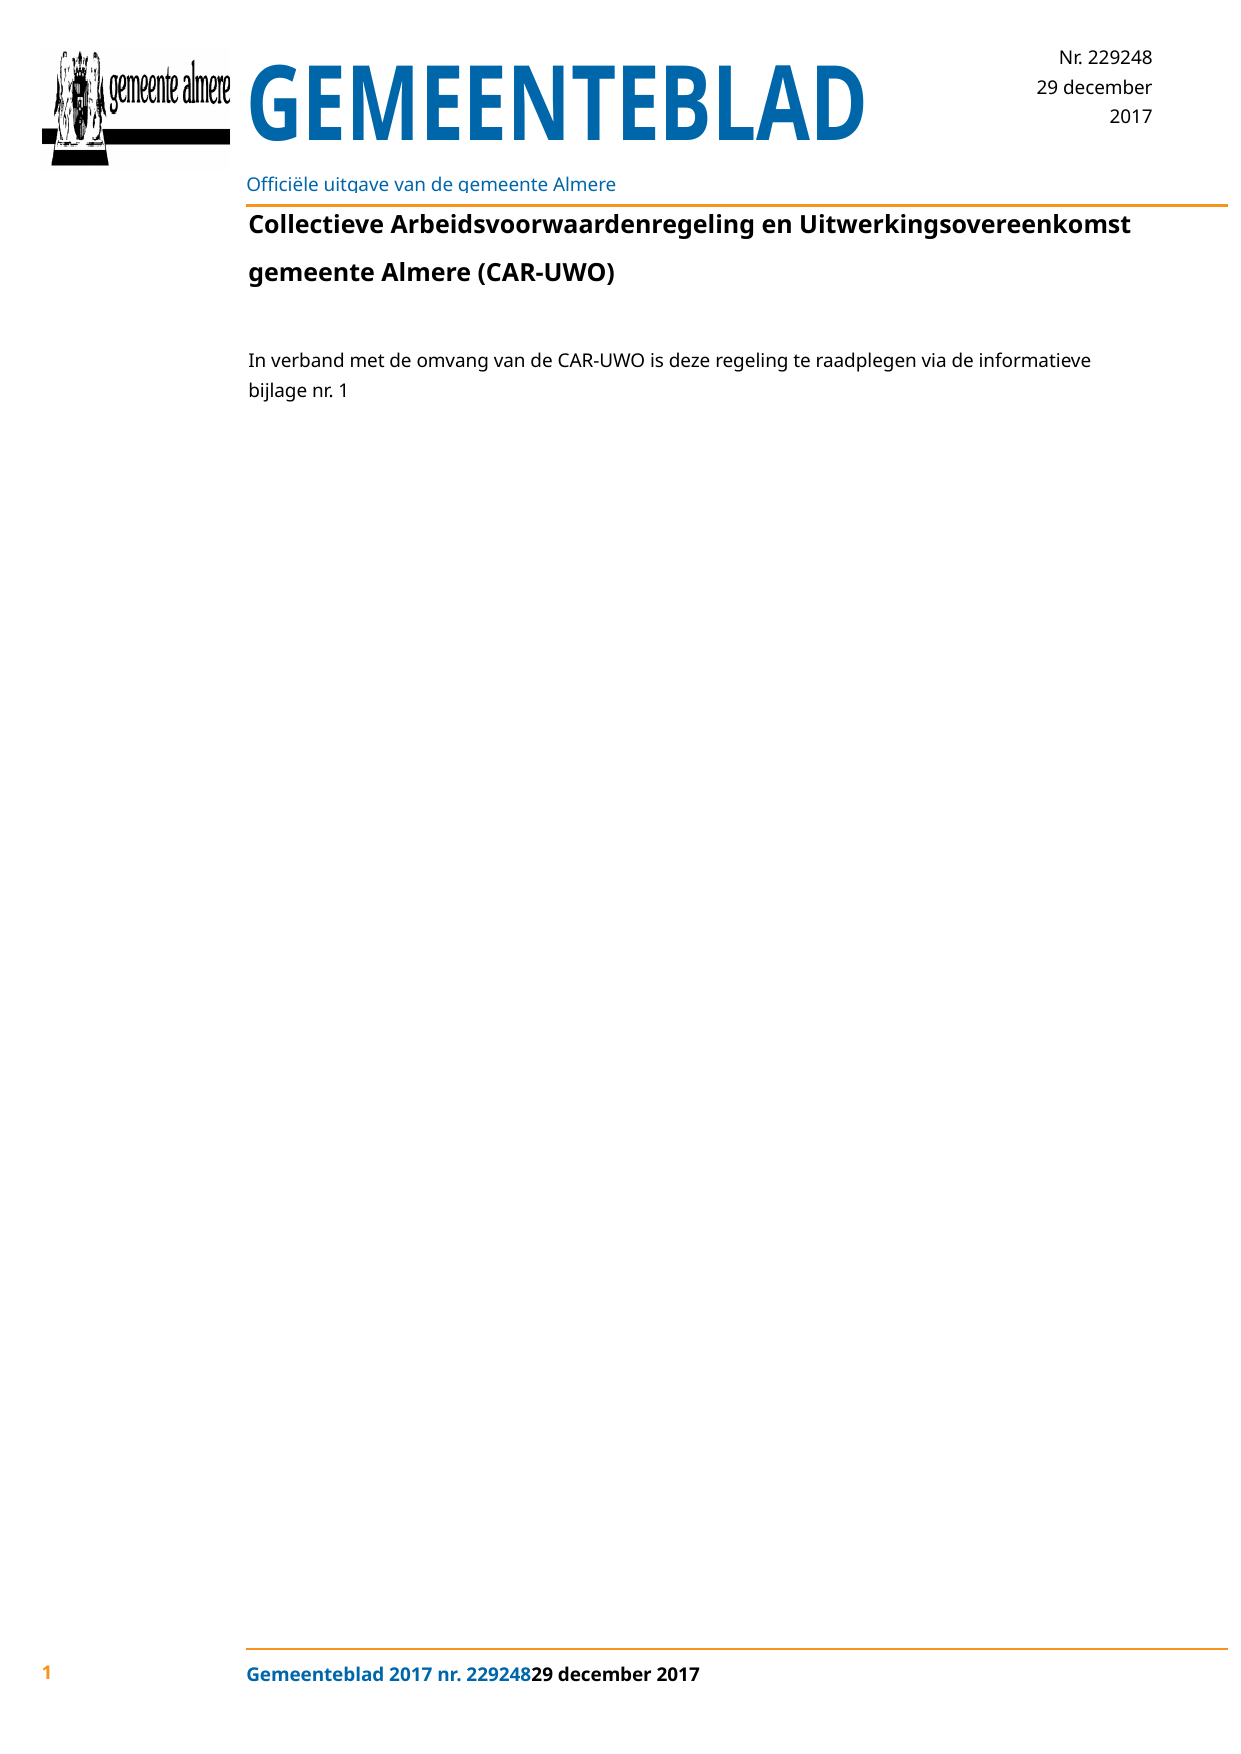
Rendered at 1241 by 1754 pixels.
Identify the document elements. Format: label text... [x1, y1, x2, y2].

text Collectieve Arbeidsvoorwaardenregeling en Uitwerkingsovereenkomst gemeente Almere (CAR-UWO) [248, 207, 1152, 288]
picture [41, 47, 231, 172]
text In verband met de omvang van de CAR-UWO is deze regeling te raadplegen via de informatieve bijlage nr. 1 [248, 347, 1152, 403]
